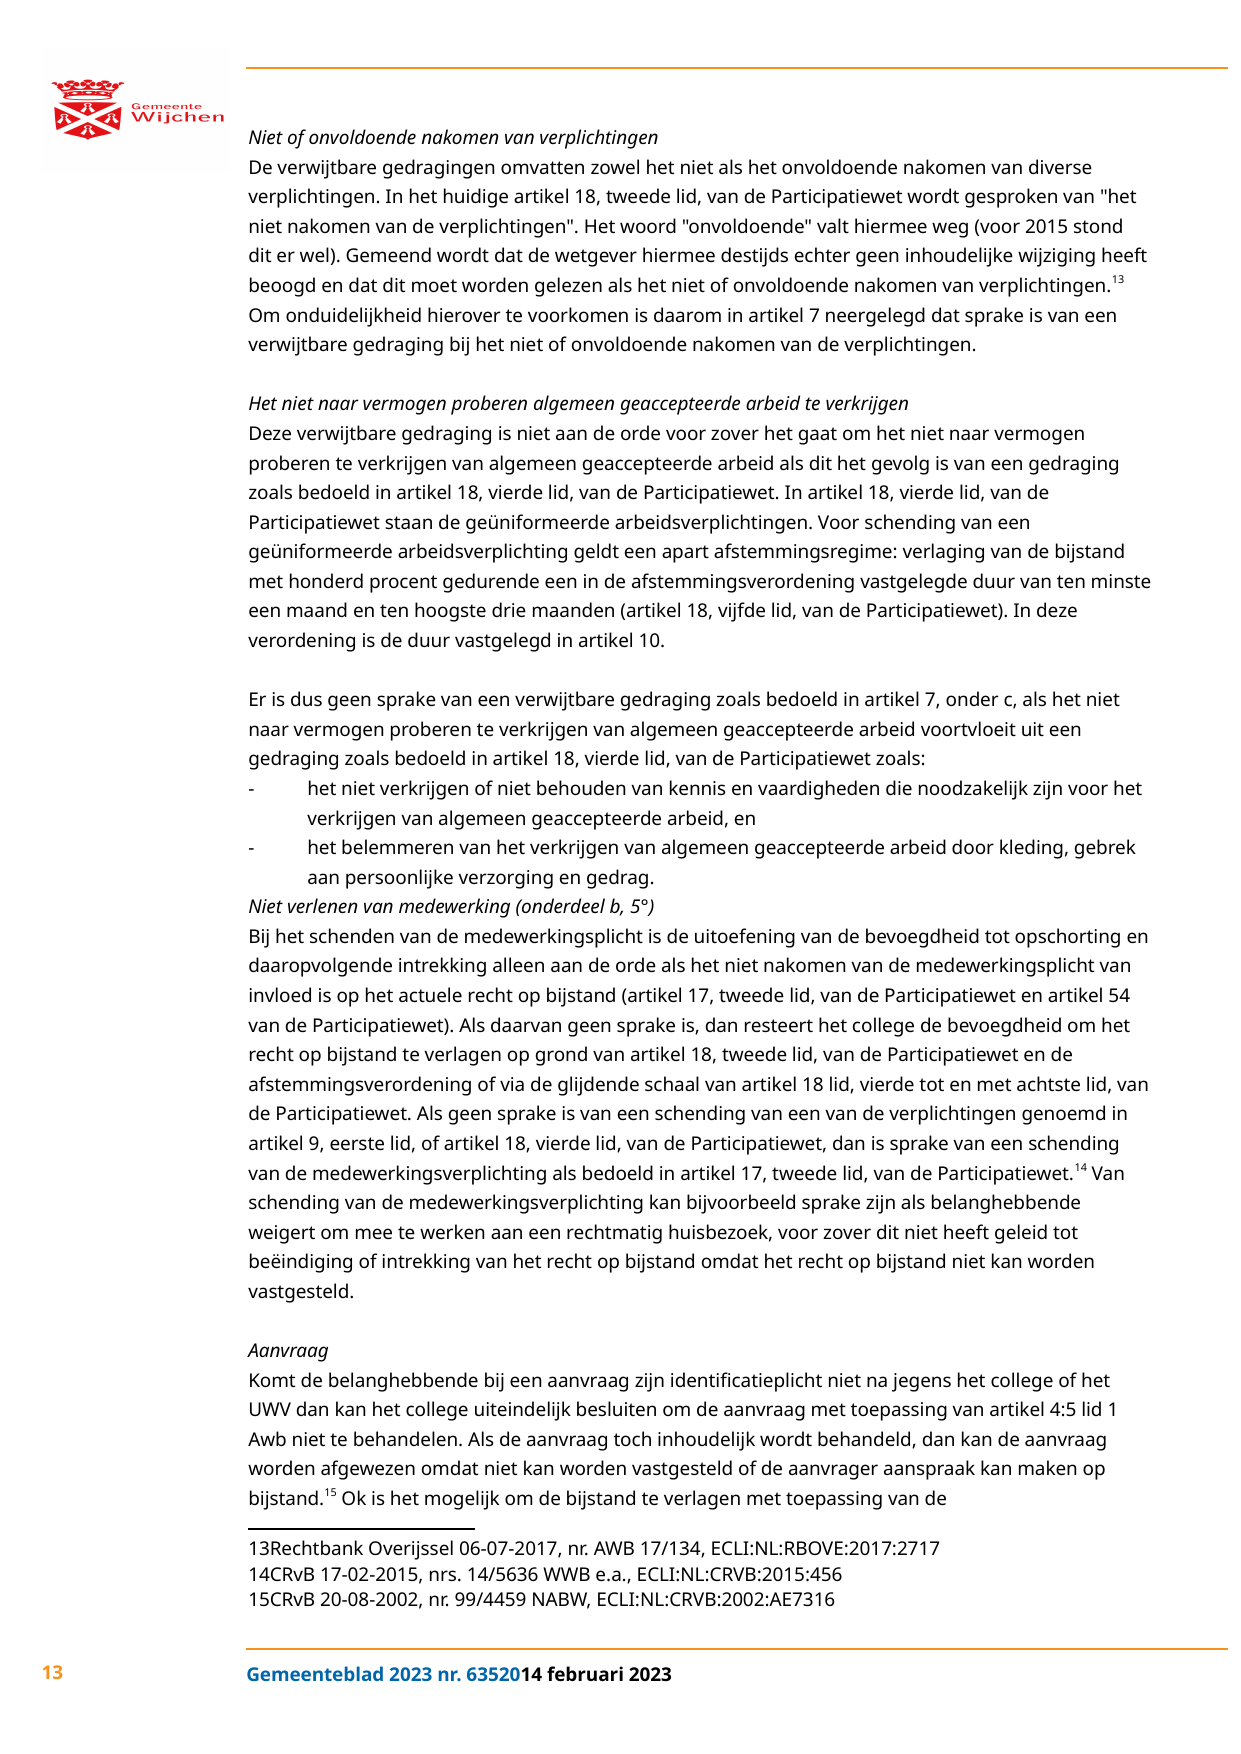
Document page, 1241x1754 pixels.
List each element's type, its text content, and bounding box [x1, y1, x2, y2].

text De verwijtbare gedragingen omvatten zowel het niet als het onvoldoende nakomen van diverse verplichtingen. In het huidige artikel 18, tweede lid, van de Participatiewet wordt gesproken van "het niet nakomen van de verplichtingen". Het woord "onvoldoende" valt hiermee weg (voor 2015 stond dit er wel). Gemeend wordt dat de wetgever hiermee destijds echter geen inhoudelijke wijziging heeft beoogd en dat dit moet worden gelezen als het niet of onvoldoende nakomen van verplichtingen. Om onduidelijkheid hierover te voorkomen is daarom in artikel 7 neergelegd dat sprake is van een verwijtbare gedraging bij het niet of onvoldoende nakomen van de verplichtingen. [248, 154, 1152, 357]
text Het niet naar vermogen proberen algemeen geaccepteerde arbeid te verkrijgen [248, 391, 1152, 416]
text Er is dus geen sprake van een verwijtbare gedraging zoals bedoeld in artikel 7, onder c, als het niet naar vermogen proberen te verkrijgen van algemeen geaccepteerde arbeid voortvloeit uit een gedraging zoals bedoeld in artikel 18, vierde lid, van de Participatiewet zoals: [248, 686, 1152, 771]
list het belemmeren van het verkrijgen van algemeen geaccepteerde arbeid door kleding, gebrek aan persoonlijke verzorging en gedrag. [248, 834, 1152, 890]
text Rechtbank Overijssel 06-07-2017, nr. AWB 17/134, ECLI:NL:RBOVE:2017:2717 [248, 1535, 1152, 1561]
text CRvB 20-08-2002, nr. 99/4459 NABW, ECLI:NL:CRVB:2002:AE7316 [248, 1586, 1152, 1612]
list het niet verkrijgen of niet behouden van kennis en vaardigheden die noodzakelijk zijn voor het verkrijgen van algemeen geaccepteerde arbeid, en [248, 775, 1152, 831]
text Aanvraag [248, 1337, 1152, 1363]
text Komt de belanghebbende bij een aanvraag zijn identificatieplicht niet na jegens het college of het UWV dan kan het college uiteindelijk besluiten om de aanvraag met toepassing van artikel 4:5 lid 1 Awb niet te behandelen. Als de aanvraag toch inhoudelijk wordt behandeld, dan kan de aanvraag worden afgewezen omdat niet kan worden vastgesteld of de aanvrager aanspraak kan maken op bijstand. Ok is het mogelijk om de bijstand te verlagen met toepassing van de [248, 1367, 1152, 1511]
picture [41, 47, 231, 172]
text CRvB 17-02-2015, nrs. 14/5636 WWB e.a., ECLI:NL:CRVB:2015:456 [248, 1561, 1152, 1586]
text Niet of onvoldoende nakomen van verplichtingen [248, 124, 1152, 150]
text Niet verlenen van medewerking (onderdeel b, 5°) [248, 893, 1152, 919]
text Deze verwijtbare gedraging is niet aan de orde voor zover het gaat om het niet naar vermogen proberen te verkrijgen van algemeen geaccepteerde arbeid als dit het gevolg is van een gedraging zoals bedoeld in artikel 18, vierde lid, van de Participatiewet. In artikel 18, vierde lid, van de Participatiewet staan de geüniformeerde arbeidsverplichtingen. Voor schending van een geüniformeerde arbeidsverplichting geldt een apart afstemmingsregime: verlaging van de bijstand met honderd procent gedurende een in de afstemmingsverordening vastgelegde duur van ten minste een maand en ten hoogste drie maanden (artikel 18, vijfde lid, van de Participatiewet). In deze verordening is de duur vastgelegd in artikel 10. [248, 420, 1152, 653]
text Bij het schenden van de medewerkingsplicht is de uitoefening van de bevoegdheid tot opschorting en daaropvolgende intrekking alleen aan de orde als het niet nakomen van de medewerkingsplicht van invloed is op het actuele recht op bijstand (artikel 17, tweede lid, van de Participatiewet en artikel 54 van de Participatiewet). Als daarvan geen sprake is, dan resteert het college de bevoegdheid om het recht op bijstand te verlagen op grond van artikel 18, tweede lid, van de Participatiewet en de afstemmingsverordening of via de glijdende schaal van artikel 18 lid, vierde tot en met achtste lid, van de Participatiewet. Als geen sprake is van een schending van een van de verplichtingen genoemd in artikel 9, eerste lid, of artikel 18, vierde lid, van de Participatiewet, dan is sprake van een schending van de medewerkingsverplichting als bedoeld in artikel 17, tweede lid, van de Participatiewet. Van schending van de medewerkingsverplichting kan bijvoorbeeld sprake zijn als belanghebbende weigert om mee te werken aan een rechtmatig huisbezoek, voor zover dit niet heeft geleid tot beëindiging of intrekking van het recht op bijstand omdat het recht op bijstand niet kan worden vastgesteld. [248, 923, 1152, 1304]
